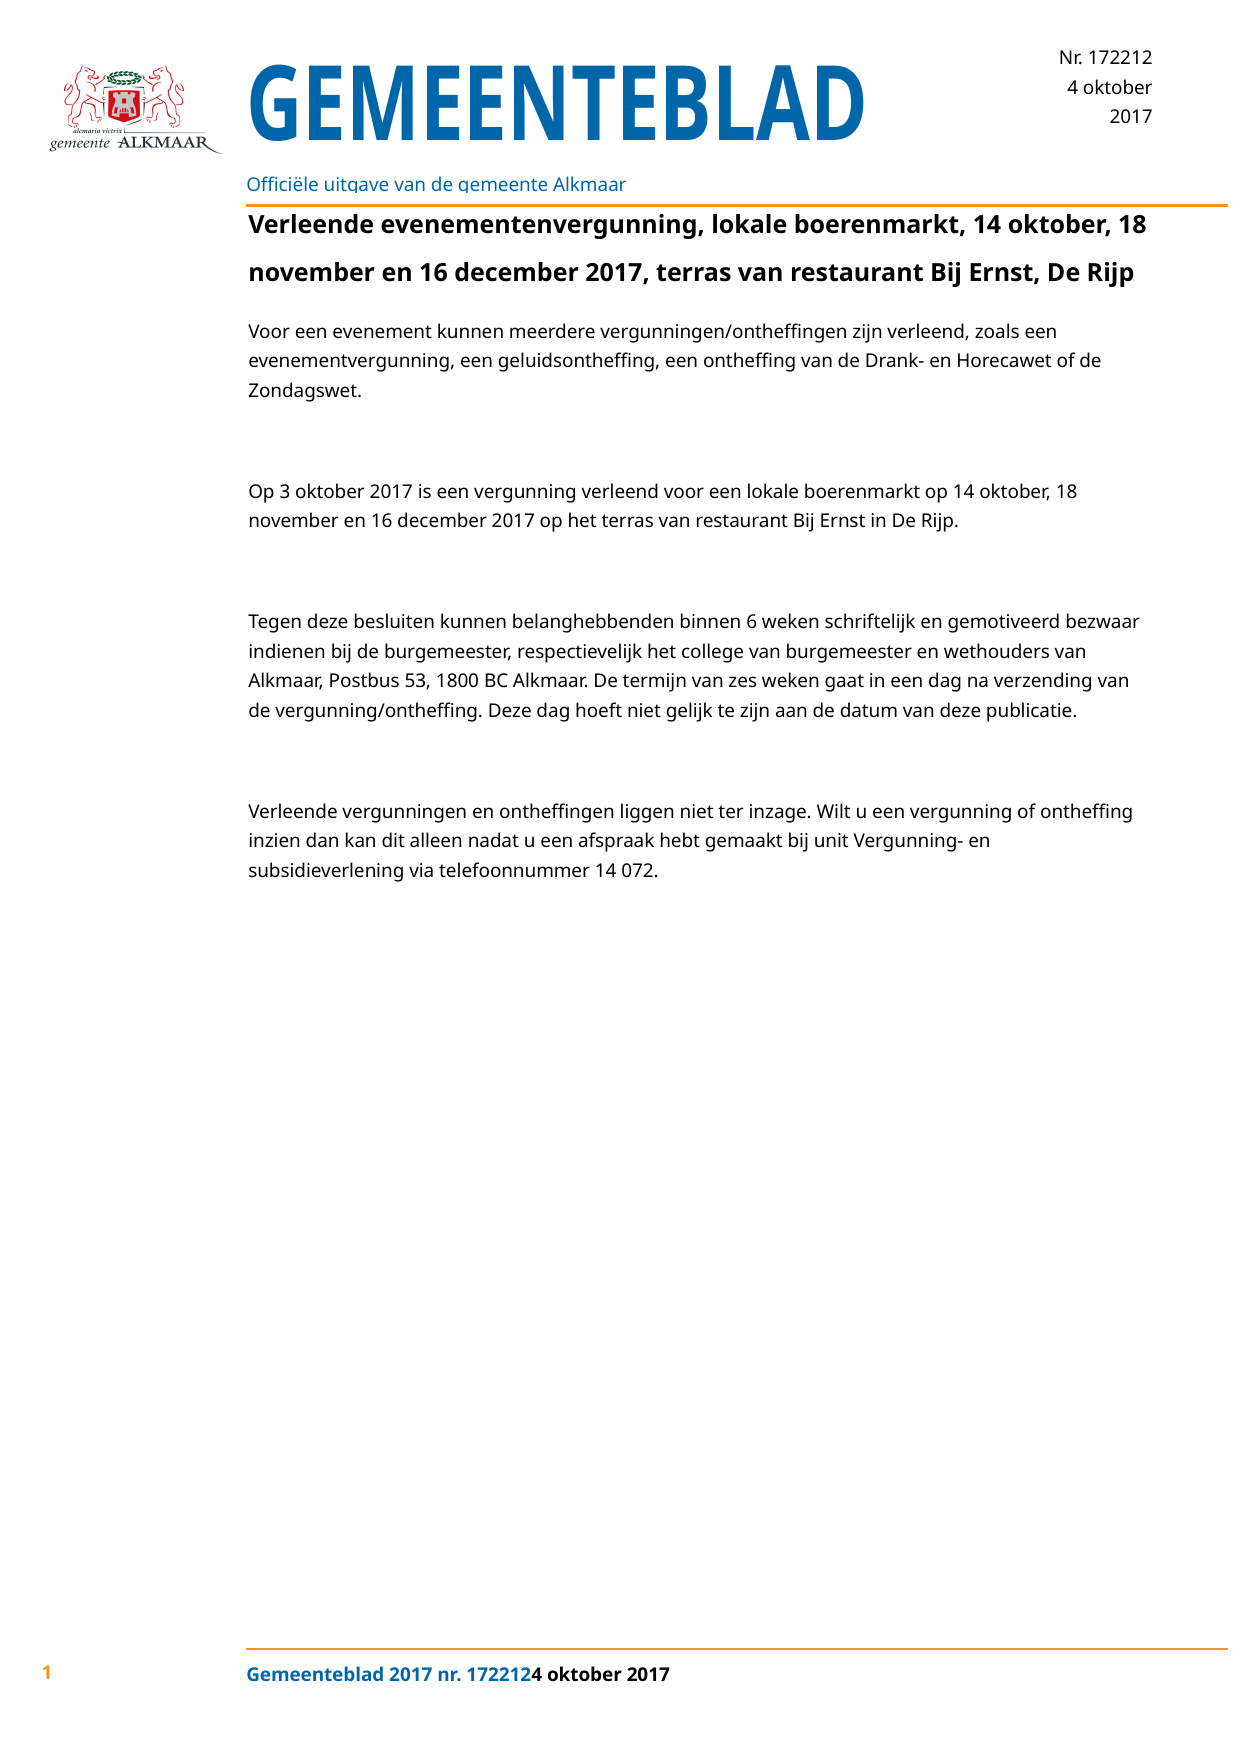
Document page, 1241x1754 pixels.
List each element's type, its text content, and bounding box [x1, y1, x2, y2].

text Op 3 oktober 2017 is een vergunning verleend voor een lokale boerenmarkt op 14 oktober, 18 november en 16 december 2017 op het terras van restaurant Bij Ernst in De Rijp. [248, 478, 1152, 533]
text Verleende vergunningen en ontheffingen liggen niet ter inzage. Wilt u een vergunning of ontheffing inzien dan kan dit alleen nadat u een afspraak hebt gemaakt bij unit Vergunning- en subsidieverlening via telefoonnummer 14 072. [248, 798, 1152, 883]
text Tegen deze besluiten kunnen belanghebbenden binnen 6 weken schriftelijk en gemotiveerd bezwaar indienen bij de burgemeester, respectievelijk het college van burgemeester en wethouders van Alkmaar, Postbus 53, 1800 BC Alkmaar. De termijn van zes weken gaat in een dag na verzending van de vergunning/ontheffing. Deze dag hoeft niet gelijk te zijn aan de datum van deze publicatie. [248, 608, 1152, 723]
text Voor een evenement kunnen meerdere vergunningen/ontheffingen zijn verleend, zoals een evenementvergunning, een geluidsontheffing, een ontheffing van de Drank- en Horecawet of de Zondagswet. [248, 318, 1152, 403]
text Verleende evenementenvergunning, lokale boerenmarkt, 14 oktober, 18 november en 16 december 2017, terras van restaurant Bij Ernst, De Rijp [248, 207, 1152, 288]
picture [41, 47, 231, 172]
